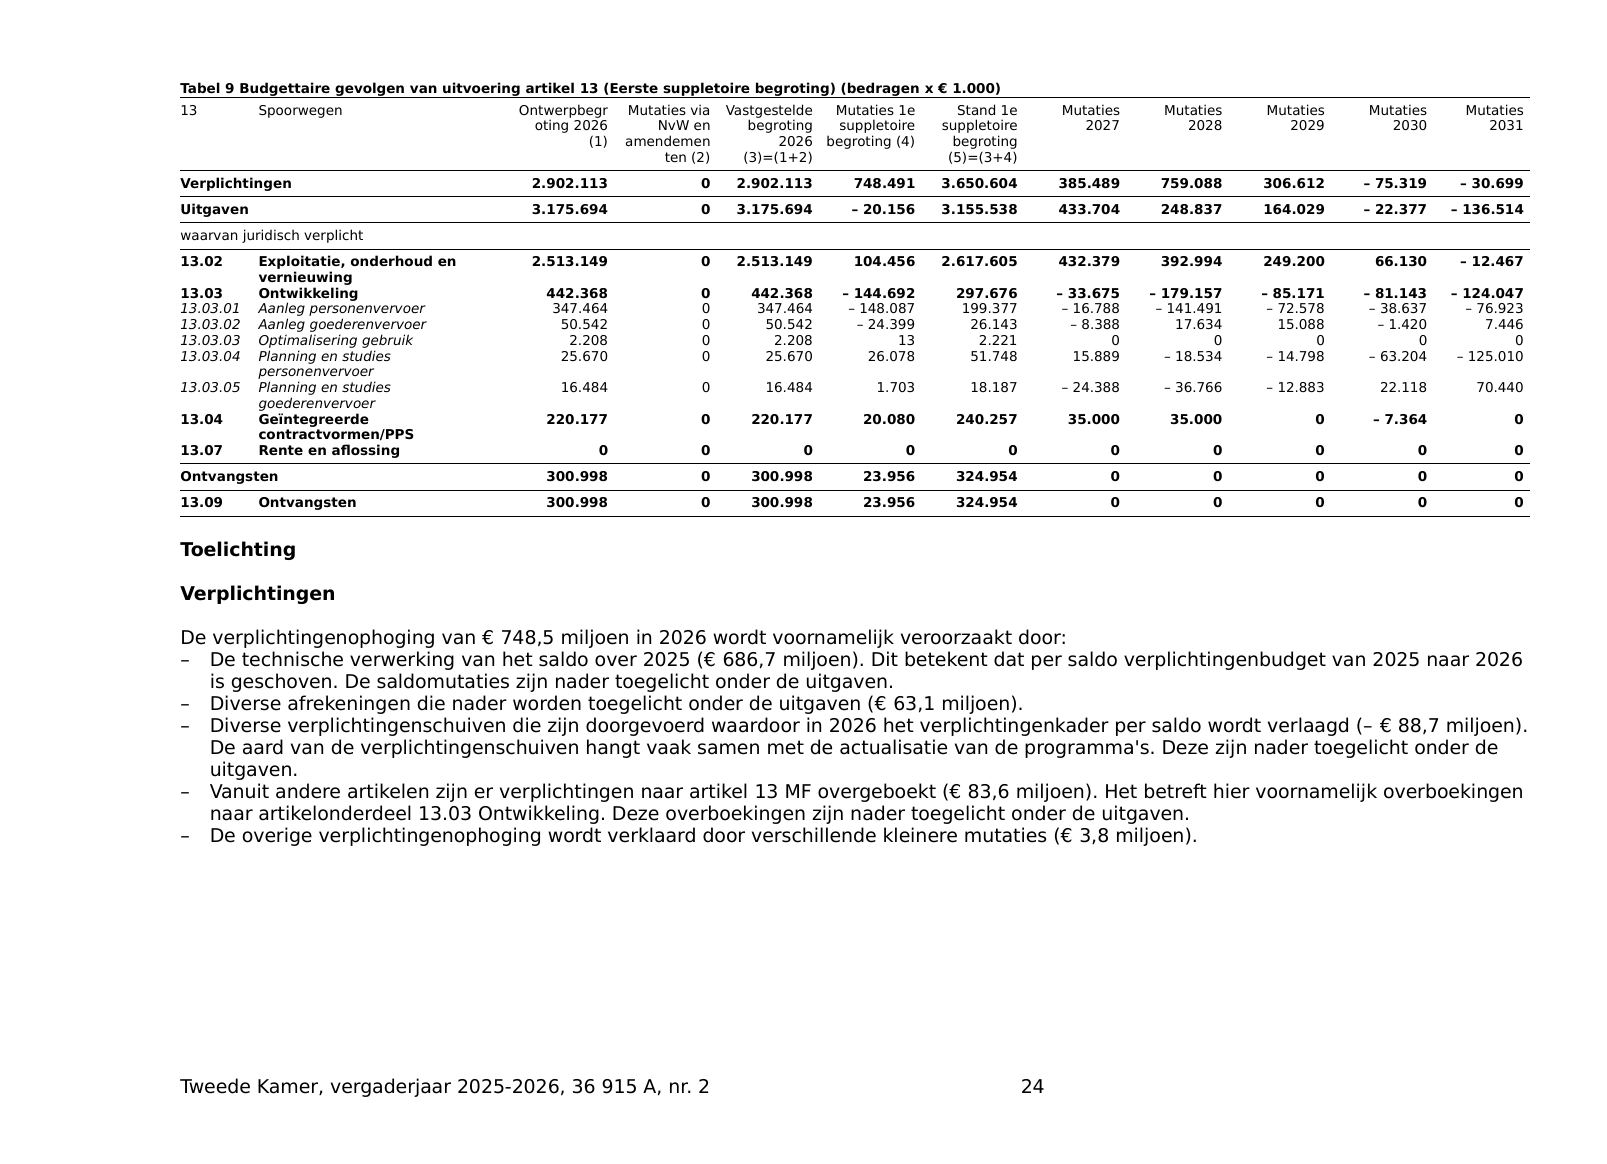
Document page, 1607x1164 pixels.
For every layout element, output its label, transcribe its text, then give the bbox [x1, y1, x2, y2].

table_cell Aanleg personenvervoer [252, 301, 511, 317]
table_cell 392.994 [1126, 250, 1228, 286]
table_cell – 63.204 [1331, 349, 1433, 380]
table_cell 70.440 [1433, 380, 1529, 411]
table_cell 2.617.605 [921, 250, 1023, 286]
text – De technische verwerking van het saldo over 2025 (€ 686,7 miljoen). Dit betekent dat per saldo verplichtingenbudget van 2025 naar 2026 is geschoven. De saldomutaties zijn nader toegelicht onder de uitgaven. [180, 649, 1529, 693]
subtitle Toelichting [180, 539, 1529, 561]
table_cell 66.130 [1331, 250, 1433, 286]
table_cell 2.902.113 [511, 171, 614, 196]
table_cell 13.09 [180, 491, 252, 516]
table_cell [921, 223, 1023, 248]
table_cell 2.221 [921, 333, 1023, 348]
table_cell 104.456 [819, 250, 921, 286]
table_cell – 20.156 [819, 197, 921, 222]
table_cell Mutaties 2030 [1331, 98, 1433, 170]
table_cell 50.542 [511, 317, 614, 333]
table_cell – 141.491 [1126, 301, 1228, 317]
table_cell – 22.377 [1331, 197, 1433, 222]
table_cell 0 [1023, 464, 1126, 489]
table_cell 13 [819, 333, 921, 348]
table_cell 20.080 [819, 411, 921, 443]
table_cell – 125.010 [1433, 349, 1529, 380]
table_cell – 24.388 [1023, 380, 1126, 411]
table_cell – 124.047 [1433, 286, 1529, 301]
table_cell 0 [921, 443, 1023, 463]
table_cell 324.954 [921, 491, 1023, 516]
table_cell 13 [180, 98, 252, 170]
table_cell 23.956 [819, 464, 921, 489]
table_cell 0 [716, 443, 818, 463]
table_cell 2.902.113 [716, 171, 818, 196]
table_cell 26.143 [921, 317, 1023, 333]
table_cell 0 [1433, 443, 1529, 463]
table_cell 0 [1023, 333, 1126, 348]
table_cell – 14.798 [1228, 349, 1331, 380]
table_cell 0 [614, 411, 716, 443]
table_cell 3.155.538 [921, 197, 1023, 222]
table_cell – 7.364 [1331, 411, 1433, 443]
table_cell – 76.923 [1433, 301, 1529, 317]
table_cell Mutaties 2027 [1023, 98, 1126, 170]
table_cell Optimalisering gebruik [252, 333, 511, 348]
table_cell Ontvangsten [180, 464, 511, 489]
table_cell Planning en studies goederenvervoer [252, 380, 511, 411]
table_cell – 81.143 [1331, 286, 1433, 301]
table_cell – 148.087 [819, 301, 921, 317]
table_cell 51.748 [921, 349, 1023, 380]
table_cell 199.377 [921, 301, 1023, 317]
table_cell [716, 223, 818, 248]
table_cell 297.676 [921, 286, 1023, 301]
table_cell 249.200 [1228, 250, 1331, 286]
table_cell Mutaties 1e suppletoire begroting (4) [819, 98, 921, 170]
table_cell – 33.675 [1023, 286, 1126, 301]
table_cell 300.998 [716, 464, 818, 489]
table_cell 26.078 [819, 349, 921, 380]
table_cell 0 [819, 443, 921, 463]
table_cell 0 [511, 443, 614, 463]
table_cell 13.03.01 [180, 301, 252, 317]
table_cell 22.118 [1331, 380, 1433, 411]
table_cell 0 [1023, 443, 1126, 463]
table_cell 0 [614, 286, 716, 301]
table_cell 23.956 [819, 491, 921, 516]
table_cell [1433, 223, 1529, 248]
table_cell 0 [614, 443, 716, 463]
text De verplichtingenophoging van € 748,5 miljoen in 2026 wordt voornamelijk veroorzaakt door: [180, 627, 1529, 649]
table_cell – 136.514 [1433, 197, 1529, 222]
table_cell 0 [614, 380, 716, 411]
table_cell Ontwerpbegroting 2026 (1) [511, 98, 614, 170]
table_cell 13.03.05 [180, 380, 252, 411]
table_cell 300.998 [511, 464, 614, 489]
text – Diverse verplichtingenschuiven die zijn doorgevoerd waardoor in 2026 het verplichtingenkader per saldo wordt verlaagd (– € 88,7 miljoen). De aard van de verplichtingenschuiven hangt vaak samen met de actualisatie van de programma's. Deze zijn nader toegelicht onder de uitgaven. [180, 715, 1529, 781]
table_cell 248.837 [1126, 197, 1228, 222]
table_cell 0 [1433, 491, 1529, 516]
table_cell 7.446 [1433, 317, 1529, 333]
table_cell 13.04 [180, 411, 252, 443]
table_cell [1126, 223, 1228, 248]
table_cell 433.704 [1023, 197, 1126, 222]
table_cell 0 [1228, 411, 1331, 443]
table_cell 35.000 [1126, 411, 1228, 443]
table_cell – 30.699 [1433, 171, 1529, 196]
table_cell – 36.766 [1126, 380, 1228, 411]
table_cell 25.670 [716, 349, 818, 380]
table_cell 0 [614, 491, 716, 516]
table_cell 13.03.02 [180, 317, 252, 333]
table_cell 3.650.604 [921, 171, 1023, 196]
table_cell – 8.388 [1023, 317, 1126, 333]
table_cell 164.029 [1228, 197, 1331, 222]
table_cell Mutaties 2028 [1126, 98, 1228, 170]
table_cell 306.612 [1228, 171, 1331, 196]
table_cell 432.379 [1023, 250, 1126, 286]
table_cell 16.484 [511, 380, 614, 411]
table_cell 0 [1126, 464, 1228, 489]
table_cell – 38.637 [1331, 301, 1433, 317]
table_cell Mutaties via NvW en amendementen (2) [614, 98, 716, 170]
table_cell Ontwikkeling [252, 286, 511, 301]
table_cell [1228, 223, 1331, 248]
table_cell 13.02 [180, 250, 252, 286]
table_cell Geïntegreerde contractvormen/PPS [252, 411, 511, 443]
table_cell [1023, 223, 1126, 248]
table_cell [614, 223, 716, 248]
table_cell – 72.578 [1228, 301, 1331, 317]
table_cell 240.257 [921, 411, 1023, 443]
table_cell 15.889 [1023, 349, 1126, 380]
table_cell Uitgaven [180, 197, 511, 222]
table_cell 0 [1228, 443, 1331, 463]
table_cell 0 [1331, 491, 1433, 516]
table_cell [819, 223, 921, 248]
table_cell 347.464 [716, 301, 818, 317]
table_cell 0 [1228, 491, 1331, 516]
table_cell 0 [1433, 333, 1529, 348]
table_cell 13.03 [180, 286, 252, 301]
table_cell 1.703 [819, 380, 921, 411]
table_cell Verplichtingen [180, 171, 511, 196]
table_cell 0 [614, 197, 716, 222]
table_cell 0 [614, 349, 716, 380]
table_cell – 1.420 [1331, 317, 1433, 333]
table_cell – 85.171 [1228, 286, 1331, 301]
text – Vanuit andere artikelen zijn er verplichtingen naar artikel 13 MF overgeboekt (€ 83,6 miljoen). Het betreft hier voornamelijk overboekingen naar artikelonderdeel 13.03 Ontwikkeling. Deze overboekingen zijn nader toegelicht onder de uitgaven. [180, 781, 1529, 825]
table_cell 18.187 [921, 380, 1023, 411]
table_cell 0 [614, 333, 716, 348]
table_cell 0 [1126, 443, 1228, 463]
table_cell 2.208 [716, 333, 818, 348]
table_cell 442.368 [511, 286, 614, 301]
table_cell 16.484 [716, 380, 818, 411]
table_cell Vastgestelde begroting 2026 (3)=(1+2) [716, 98, 818, 170]
table_cell 3.175.694 [511, 197, 614, 222]
table_cell 300.998 [716, 491, 818, 516]
table_cell Exploitatie, onderhoud en vernieuwing [252, 250, 511, 286]
table_cell 13.03.04 [180, 349, 252, 380]
table_cell – 144.692 [819, 286, 921, 301]
table_cell 25.670 [511, 349, 614, 380]
table_cell [1331, 223, 1433, 248]
table_cell 3.175.694 [716, 197, 818, 222]
table_cell 0 [614, 171, 716, 196]
table_cell 385.489 [1023, 171, 1126, 196]
table_cell 0 [614, 250, 716, 286]
table_cell – 75.319 [1331, 171, 1433, 196]
table_cell 0 [1228, 333, 1331, 348]
table_cell 300.998 [511, 491, 614, 516]
table_cell Mutaties 2031 [1433, 98, 1529, 170]
table_cell 13.07 [180, 443, 252, 463]
table_cell 17.634 [1126, 317, 1228, 333]
table_cell – 179.157 [1126, 286, 1228, 301]
table_cell 0 [614, 317, 716, 333]
table_cell 0 [1433, 464, 1529, 489]
table_cell waarvan juridisch verplicht [180, 223, 511, 248]
table_cell 220.177 [511, 411, 614, 443]
table_cell 2.208 [511, 333, 614, 348]
table_cell Mutaties 2029 [1228, 98, 1331, 170]
text – Diverse afrekeningen die nader worden toegelicht onder de uitgaven (€ 63,1 miljoen). [180, 693, 1529, 715]
table_cell 324.954 [921, 464, 1023, 489]
table_cell [511, 223, 614, 248]
table_cell 220.177 [716, 411, 818, 443]
table_cell 0 [1331, 333, 1433, 348]
table_cell 0 [614, 464, 716, 489]
table_cell – 16.788 [1023, 301, 1126, 317]
table_cell 2.513.149 [716, 250, 818, 286]
table_cell 13.03.03 [180, 333, 252, 348]
table_cell 0 [1228, 464, 1331, 489]
table_cell 759.088 [1126, 171, 1228, 196]
table_cell 0 [614, 301, 716, 317]
table_cell 0 [1433, 411, 1529, 443]
table_cell – 18.534 [1126, 349, 1228, 380]
table_cell Planning en studies personenvervoer [252, 349, 511, 380]
table_cell 0 [1331, 443, 1433, 463]
table_cell Stand 1e suppletoire begroting (5)=(3+4) [921, 98, 1023, 170]
table_cell Spoorwegen [252, 98, 511, 170]
table_cell 0 [1126, 333, 1228, 348]
table_cell – 12.883 [1228, 380, 1331, 411]
table_cell 0 [1331, 464, 1433, 489]
table_cell – 24.399 [819, 317, 921, 333]
table_cell 0 [1023, 491, 1126, 516]
table_cell 15.088 [1228, 317, 1331, 333]
table_cell Aanleg goederenvervoer [252, 317, 511, 333]
table_cell 748.491 [819, 171, 921, 196]
table_cell – 12.467 [1433, 250, 1529, 286]
table_cell 347.464 [511, 301, 614, 317]
table_header Tabel 9 Budgettaire gevolgen van uitvoering artikel 13 (Eerste suppletoire begroting) (bedragen x € 1.000) [180, 81, 1529, 97]
table_cell 0 [1126, 491, 1228, 516]
table_cell 2.513.149 [511, 250, 614, 286]
table_cell Rente en aflossing [252, 443, 511, 463]
table_cell Ontvangsten [252, 491, 511, 516]
table_cell 50.542 [716, 317, 818, 333]
table_cell 442.368 [716, 286, 818, 301]
table_cell 35.000 [1023, 411, 1126, 443]
text – De overige verplichtingenophoging wordt verklaard door verschillende kleinere mutaties (€ 3,8 miljoen). [180, 825, 1529, 847]
subtitle Verplichtingen [180, 583, 1529, 605]
